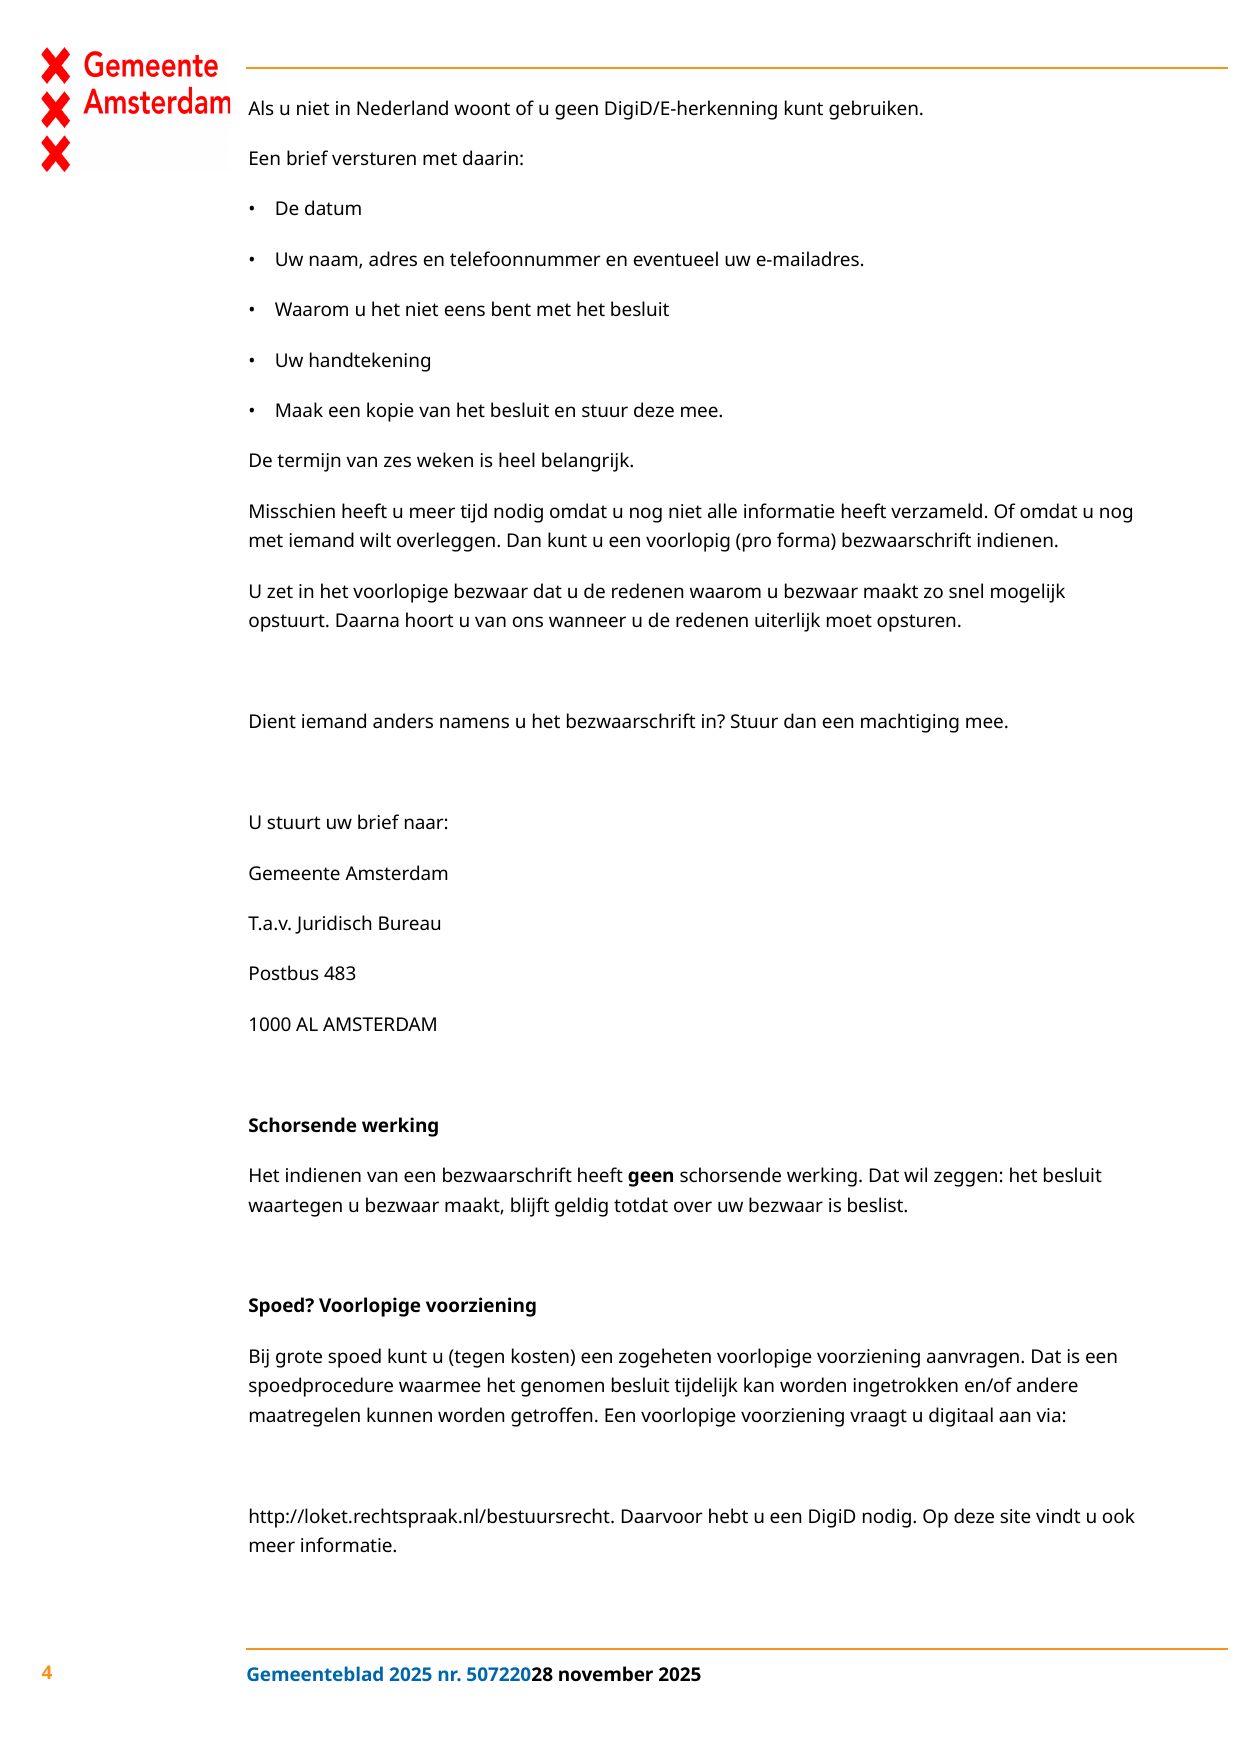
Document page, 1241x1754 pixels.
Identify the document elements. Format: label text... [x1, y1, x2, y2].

text U stuurt uw brief naar: [248, 809, 1152, 835]
text • Maak een kopie van het besluit en stuur deze mee. [248, 397, 1152, 423]
text U zet in het voorlopige bezwaar dat u de redenen waarom u bezwaar maakt zo snel mogelijk opstuurt. Daarna hoort u van ons wanneer u de redenen uiterlijk moet opsturen. [248, 578, 1152, 633]
text Postbus 483 [248, 961, 1152, 986]
text T.a.v. Juridisch Bureau [248, 910, 1152, 936]
text Als u niet in Nederland woont of u geen DigiD/E-herkenning kunt gebruiken. [248, 95, 1152, 121]
text Dient iemand anders namens u het bezwaarschrift in? Stuur dan een machtiging mee. [248, 708, 1152, 734]
text • Uw naam, adres en telefoonnummer en eventueel uw e-mailadres. [248, 246, 1152, 272]
text http://loket.rechtspraak.nl/bestuursrecht. Daarvoor hebt u een DigiD nodig. Op deze site vindt u ook meer informatie. [248, 1503, 1152, 1558]
picture [41, 47, 231, 172]
text Een brief versturen met daarin: [248, 145, 1152, 171]
text • Waarom u het niet eens bent met het besluit [248, 296, 1152, 322]
text De termijn van zes weken is heel belangrijk. [248, 448, 1152, 473]
text • Uw handtekening [248, 347, 1152, 373]
text Misschien heeft u meer tijd nodig omdat u nog niet alle informatie heeft verzameld. Of omdat u nog met iemand wilt overleggen. Dan kunt u een voorlopig (pro forma) bezwaarschrift indienen. [248, 498, 1152, 553]
text Gemeente Amsterdam [248, 860, 1152, 886]
text • De datum [248, 196, 1152, 221]
text Spoed? Voorlopige voorziening [248, 1293, 1152, 1318]
text Bij grote spoed kunt u (tegen kosten) een zogeheten voorlopige voorziening aanvragen. Dat is een spoedprocedure waarmee het genomen besluit tijdelijk kan worden ingetrokken en/of andere maatregelen kunnen worden getroffen. Een voorlopige voorziening vraagt u digitaal aan via: [248, 1343, 1152, 1428]
text 1000 AL AMSTERDAM [248, 1011, 1152, 1037]
text Schorsende werking [248, 1112, 1152, 1138]
text Het indienen van een bezwaarschrift heeft geen schorsende werking. Dat wil zeggen: het besluit waartegen u bezwaar maakt, blijft geldig totdat over uw bezwaar is beslist. [248, 1162, 1152, 1218]
